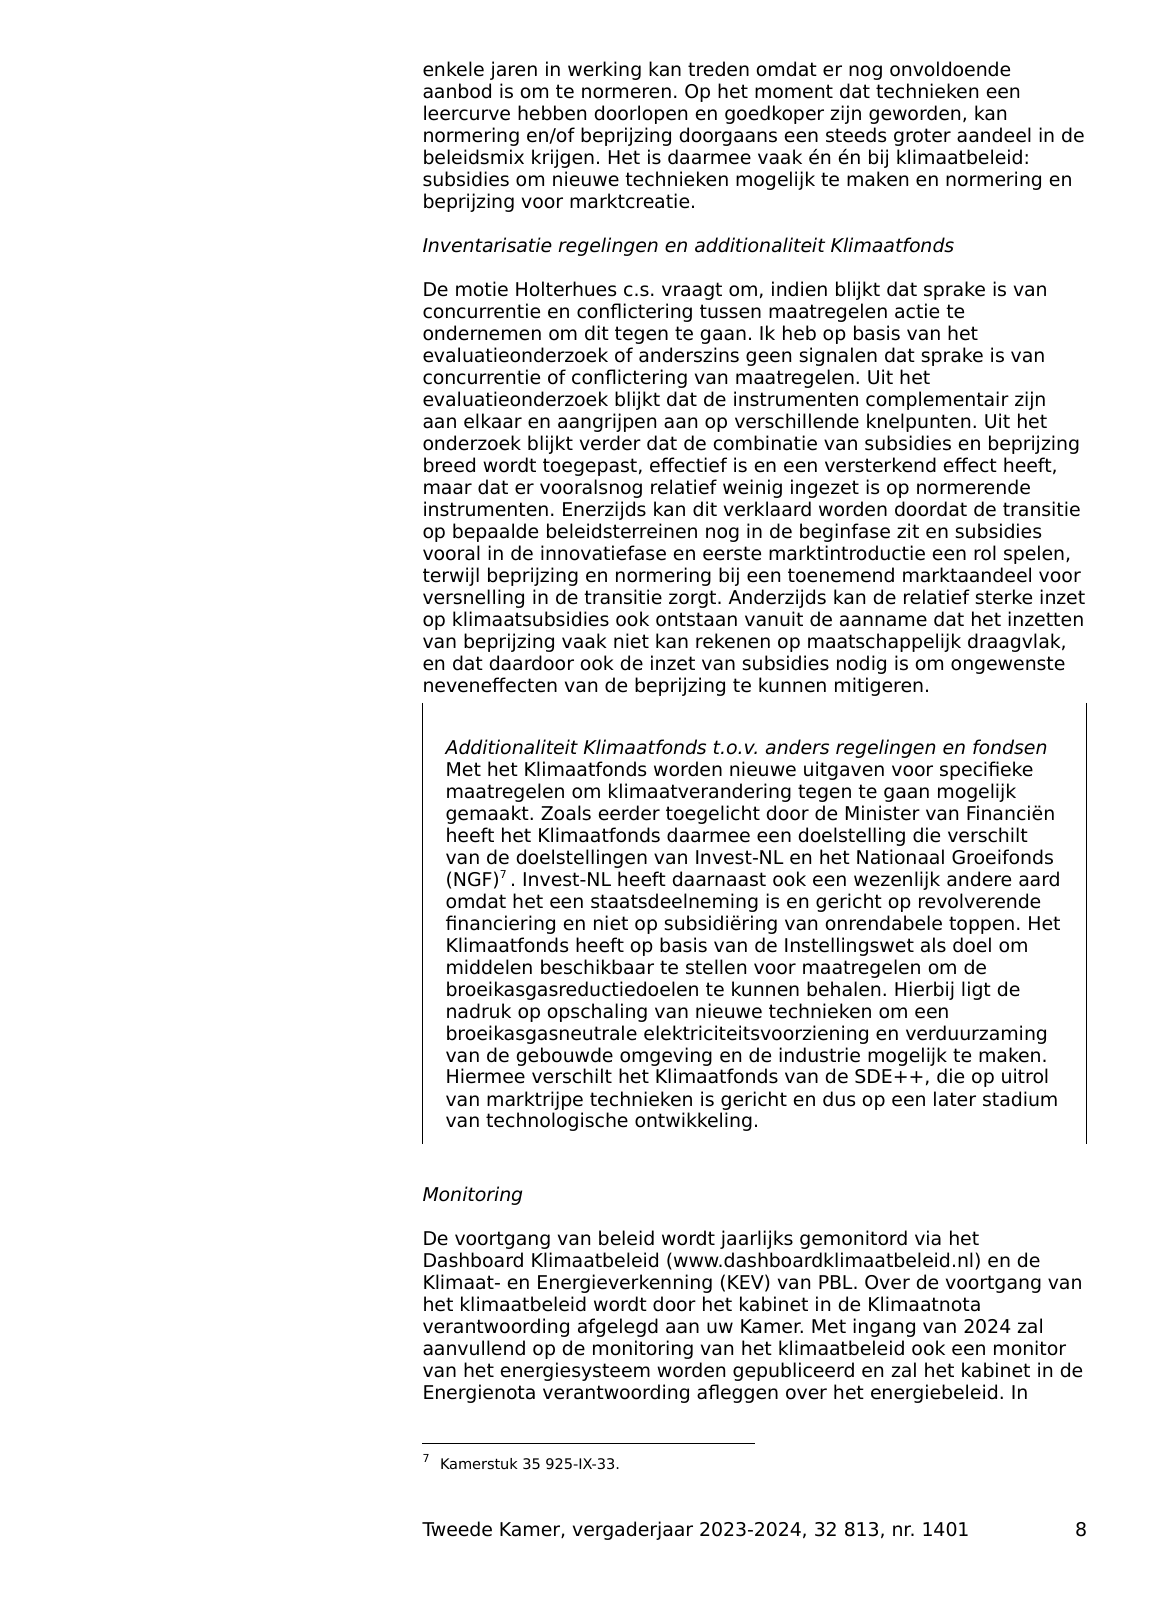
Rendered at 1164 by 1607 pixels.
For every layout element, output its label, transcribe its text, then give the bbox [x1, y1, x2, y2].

text De voortgang van beleid wordt jaarlijks gemonitord via het Dashboard Klimaatbeleid (www.dashboardklimaatbeleid.nl) en de Klimaat- en Energieverkenning (KEV) van PBL. Over de voortgang van het klimaatbeleid wordt door het kabinet in de Klimaatnota verantwoording afgelegd aan uw Kamer. Met ingang van 2024 zal aanvullend op de monitoring van het klimaatbeleid ook een monitor van het energiesysteem worden gepubliceerd en zal het kabinet in de Energienota verantwoording afleggen over het energiebeleid. In [422, 1228, 1087, 1404]
subtitle Inventarisatie regelingen en additionaliteit Klimaatfonds [422, 235, 1087, 257]
table_header Additionaliteit Klimaatfonds t.o.v. anders regelingen en fondsen Met het Klimaatfonds worden nieuwe uitgaven voor specifieke maatregelen om klimaatverandering tegen te gaan mogelijk gemaakt. Zoals eerder toegelicht door de Minister van Financiën heeft het Klimaatfonds daarmee een doelstelling die verschilt van de doelstellingen van Invest-NL en het Nationaal Groeifonds (NGF). Invest-NL heeft daarnaast ook een wezenlijk andere aard omdat het een staatsdeelneming is en gericht op revolverende financiering en niet op subsidiëring van onrendabele toppen. Het Klimaatfonds heeft op basis van de Instellingswet als doel om middelen beschikbaar te stellen voor maatregelen om de broeikasgasreductiedoelen te kunnen behalen. Hierbij ligt de nadruk op opschaling van nieuwe technieken om een broeikasgasneutrale elektriciteitsvoorziening en verduurzaming van de gebouwde omgeving en de industrie mogelijk te maken. Hiermee verschilt het Klimaatfonds van de SDE++, die op uitrol van marktrijpe technieken is gericht en dus op een later stadium van technologische ontwikkeling. [423, 703, 1086, 1144]
text De motie Holterhues c.s. vraagt om, indien blijkt dat sprake is van concurrentie en conflictering tussen maatregelen actie te ondernemen om dit tegen te gaan. Ik heb op basis van het evaluatieonderzoek of anderszins geen signalen dat sprake is van concurrentie of conflictering van maatregelen. Uit het evaluatieonderzoek blijkt dat de instrumenten complementair zijn aan elkaar en aangrijpen aan op verschillende knelpunten. Uit het onderzoek blijkt verder dat de combinatie van subsidies en beprijzing breed wordt toegepast, effectief is en een versterkend effect heeft, maar dat er vooralsnog relatief weinig ingezet is op normerende instrumenten. Enerzijds kan dit verklaard worden doordat de transitie op bepaalde beleidsterreinen nog in de beginfase zit en subsidies vooral in de innovatiefase en eerste marktintroductie een rol spelen, terwijl beprijzing en normering bij een toenemend marktaandeel voor versnelling in de transitie zorgt. Anderzijds kan de relatief sterke inzet op klimaatsubsidies ook ontstaan vanuit de aanname dat het inzetten van beprijzing vaak niet kan rekenen op maatschappelijk draagvlak, en dat daardoor ook de inzet van subsidies nodig is om ongewenste neveneffecten van de beprijzing te kunnen mitigeren. [422, 279, 1087, 697]
subtitle Monitoring [422, 1184, 1087, 1206]
text enkele jaren in werking kan treden omdat er nog onvoldoende aanbod is om te normeren. Op het moment dat technieken een leercurve hebben doorlopen en goedkoper zijn geworden, kan normering en/of beprijzing doorgaans een steeds groter aandeel in de beleidsmix krijgen. Het is daarmee vaak én én bij klimaatbeleid: subsidies om nieuwe technieken mogelijk te maken en normering en beprijzing voor marktcreatie. [422, 59, 1087, 213]
